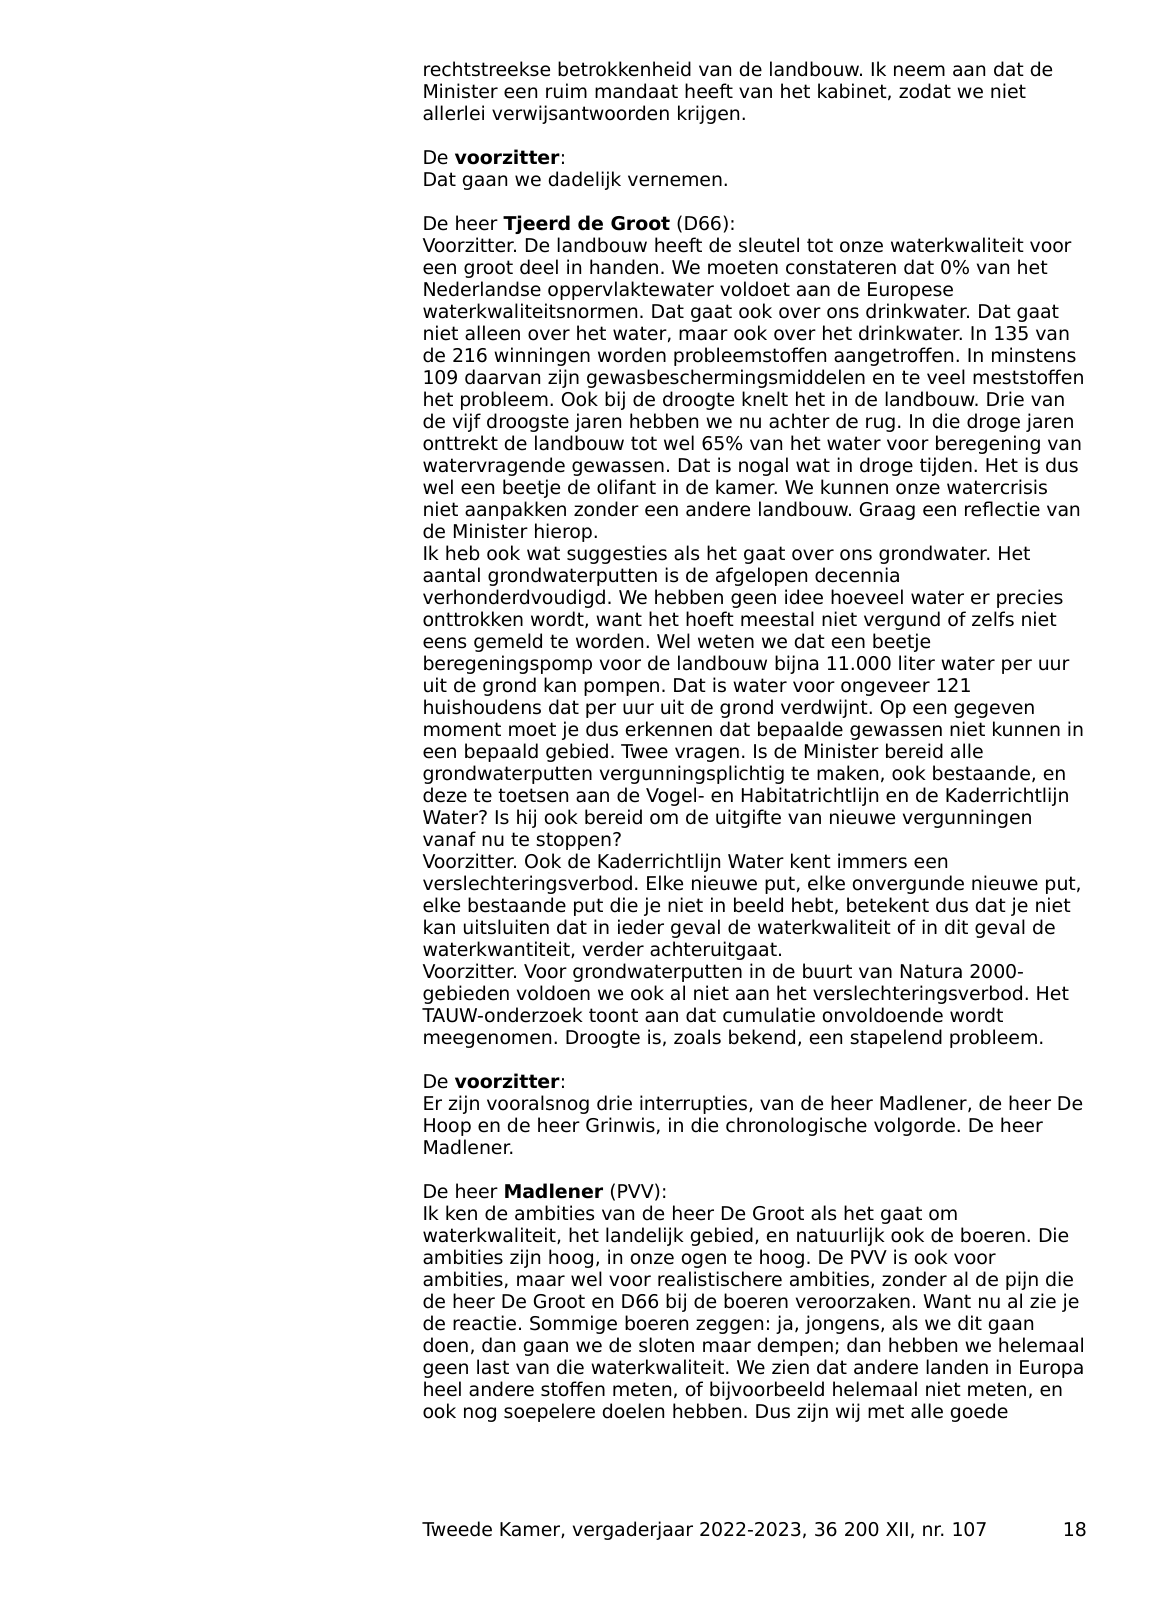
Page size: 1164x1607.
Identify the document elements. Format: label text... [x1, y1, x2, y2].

text De heer Madlener (PVV): [422, 1181, 1087, 1203]
text Er zijn vooralsnog drie interrupties, van de heer Madlener, de heer De Hoop en de heer Grinwis, in die chronologische volgorde. De heer Madlener. [422, 1093, 1087, 1159]
text Voorzitter. Voor grondwaterputten in de buurt van Natura 2000-gebieden voldoen we ook al niet aan het verslechteringsverbod. Het TAUW-onderzoek toont aan dat cumulatie onvoldoende wordt meegenomen. Droogte is, zoals bekend, een stapelend probleem. [422, 961, 1087, 1048]
text Voorzitter. Ook de Kaderrichtlijn Water kent immers een verslechteringsverbod. Elke nieuwe put, elke onvergunde nieuwe put, elke bestaande put die je niet in beeld hebt, betekent dus dat je niet kan uitsluiten dat in ieder geval de waterkwaliteit of in dit geval de waterkwantiteit, verder achteruitgaat. [422, 851, 1087, 961]
text De heer Tjeerd de Groot (D66): [422, 213, 1087, 235]
text Ik ken de ambities van de heer De Groot als het gaat om waterkwaliteit, het landelijk gebied, en natuurlijk ook de boeren. Die ambities zijn hoog, in onze ogen te hoog. De PVV is ook voor ambities, maar wel voor realistischere ambities, zonder al de pijn die de heer De Groot en D66 bij de boeren veroorzaken. Want nu al zie je de reactie. Sommige boeren zeggen: ja, jongens, als we dit gaan doen, dan gaan we de sloten maar dempen; dan hebben we helemaal geen last van die waterkwaliteit. We zien dat andere landen in Europa heel andere stoffen meten, of bijvoorbeeld helemaal niet meten, en ook nog soepelere doelen hebben. Dus zijn wij met alle goede [422, 1203, 1087, 1423]
text De voorzitter: [422, 1071, 1087, 1093]
text Dat gaan we dadelijk vernemen. [422, 169, 1087, 191]
text De voorzitter: [422, 147, 1087, 169]
text Voorzitter. De landbouw heeft de sleutel tot onze waterkwaliteit voor een groot deel in handen. We moeten constateren dat 0% van het Nederlandse oppervlaktewater voldoet aan de Europese waterkwaliteitsnormen. Dat gaat ook over ons drinkwater. Dat gaat niet alleen over het water, maar ook over het drinkwater. In 135 van de 216 winningen worden probleemstoffen aangetroffen. In minstens 109 daarvan zijn gewasbeschermingsmiddelen en te veel meststoffen het probleem. Ook bij de droogte knelt het in de landbouw. Drie van de vijf droogste jaren hebben we nu achter de rug. In die droge jaren onttrekt de landbouw tot wel 65% van het water voor beregening van watervragende gewassen. Dat is nogal wat in droge tijden. Het is dus wel een beetje de olifant in de kamer. We kunnen onze watercrisis niet aanpakken zonder een andere landbouw. Graag een reflectie van de Minister hierop. [422, 235, 1087, 543]
text rechtstreekse betrokkenheid van de landbouw. Ik neem aan dat de Minister een ruim mandaat heeft van het kabinet, zodat we niet allerlei verwijsantwoorden krijgen. [422, 59, 1087, 125]
text Ik heb ook wat suggesties als het gaat over ons grondwater. Het aantal grondwaterputten is de afgelopen decennia verhonderdvoudigd. We hebben geen idee hoeveel water er precies onttrokken wordt, want het hoeft meestal niet vergund of zelfs niet eens gemeld te worden. Wel weten we dat een beetje beregeningspomp voor de landbouw bijna 11.000 liter water per uur uit de grond kan pompen. Dat is water voor ongeveer 121 huishoudens dat per uur uit de grond verdwijnt. Op een gegeven moment moet je dus erkennen dat bepaalde gewassen niet kunnen in een bepaald gebied. Twee vragen. Is de Minister bereid alle grondwaterputten vergunningsplichtig te maken, ook bestaande, en deze te toetsen aan de Vogel- en Habitatrichtlijn en de Kaderrichtlijn Water? Is hij ook bereid om de uitgifte van nieuwe vergunningen vanaf nu te stoppen? [422, 543, 1087, 851]
